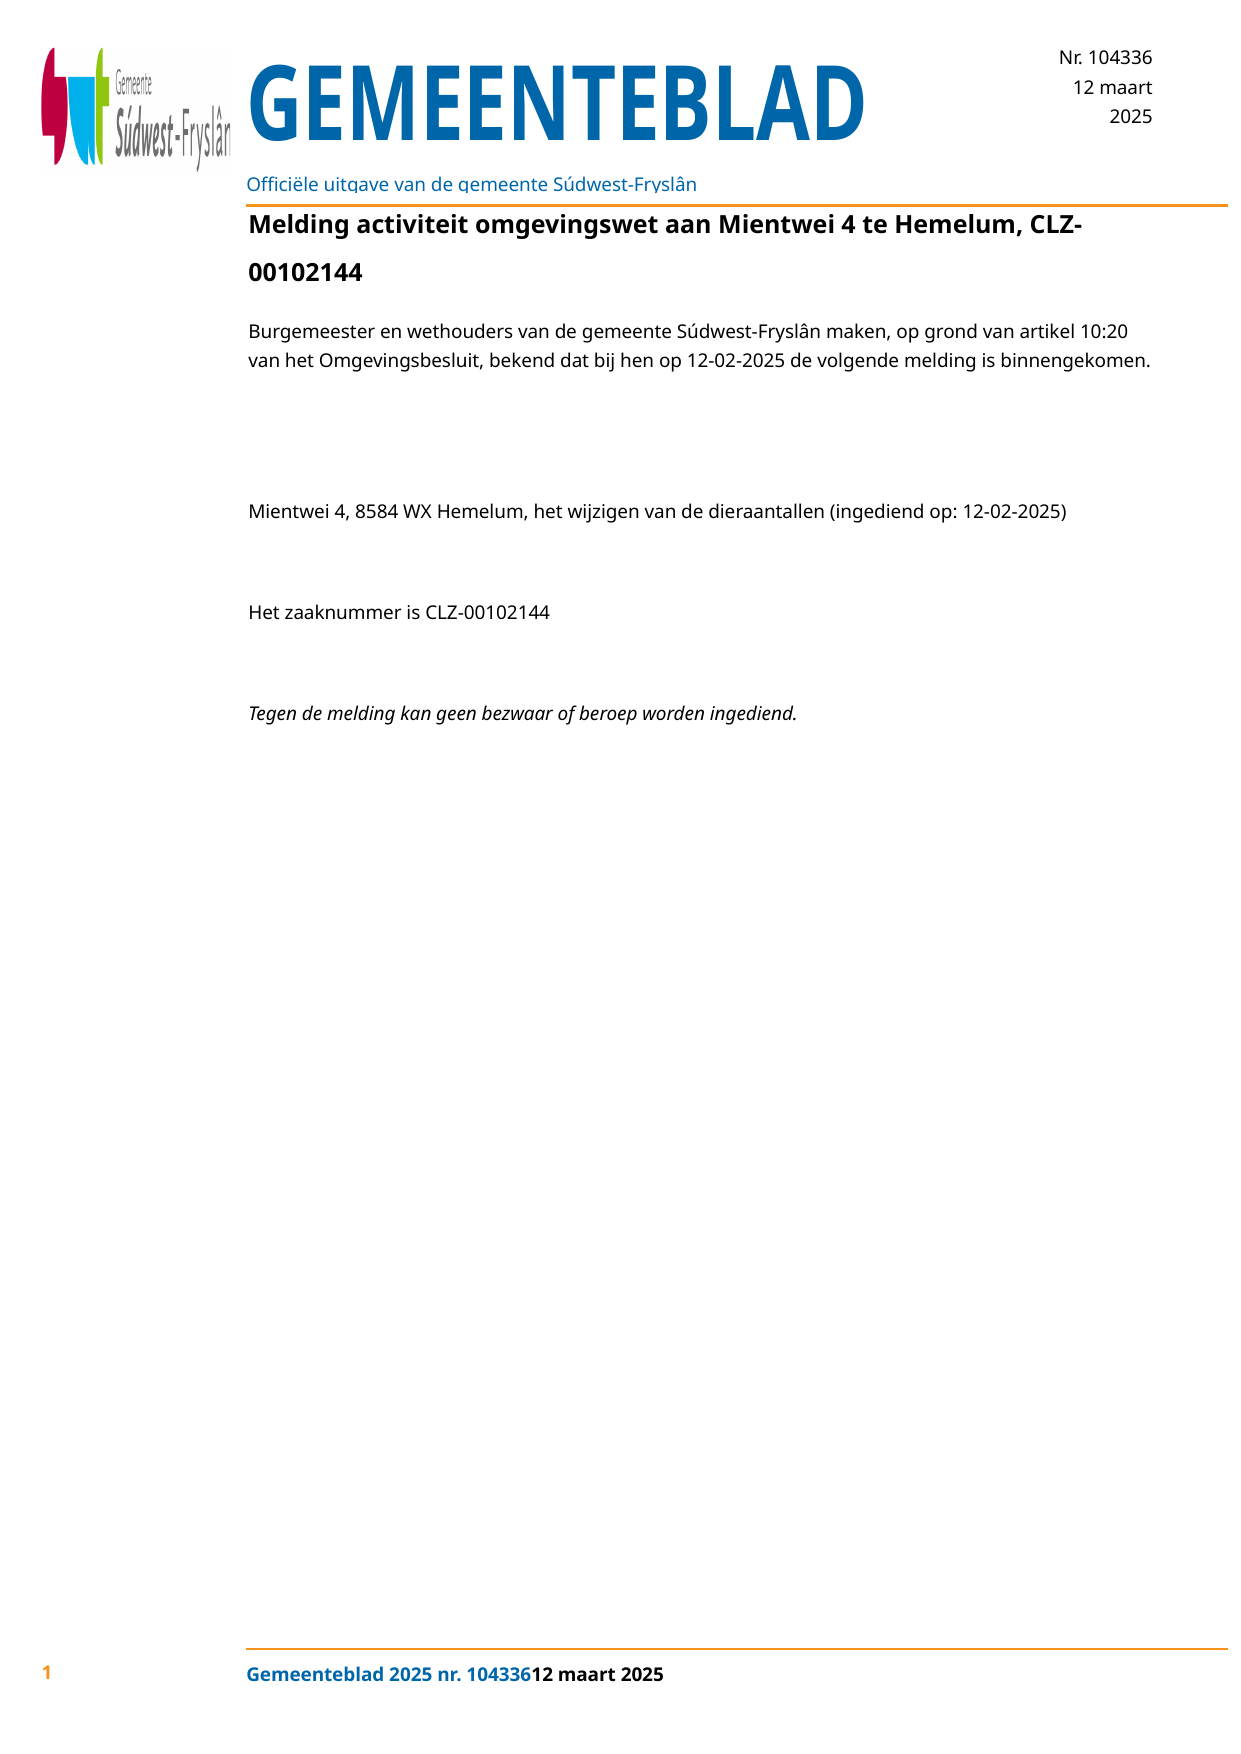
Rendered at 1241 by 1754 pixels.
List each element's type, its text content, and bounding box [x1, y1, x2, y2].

text Het zaaknummer is CLZ-00102144 [248, 599, 1152, 625]
text Melding activiteit omgevingswet aan Mientwei 4 te Hemelum, CLZ-00102144 [248, 207, 1152, 288]
text Tegen de melding kan geen bezwaar of beroep worden ingediend. [248, 700, 1152, 726]
text Burgemeester en wethouders van de gemeente Súdwest-Fryslân maken, op grond van artikel 10:20 van het Omgevingsbesluit, bekend dat bij hen op 12-02-2025 de volgende melding is binnengekomen. [248, 318, 1152, 373]
text Mientwei 4, 8584 WX Hemelum, het wijzigen van de dieraantallen (ingediend op: 12-02-2025) [248, 499, 1152, 524]
picture [41, 47, 231, 172]
